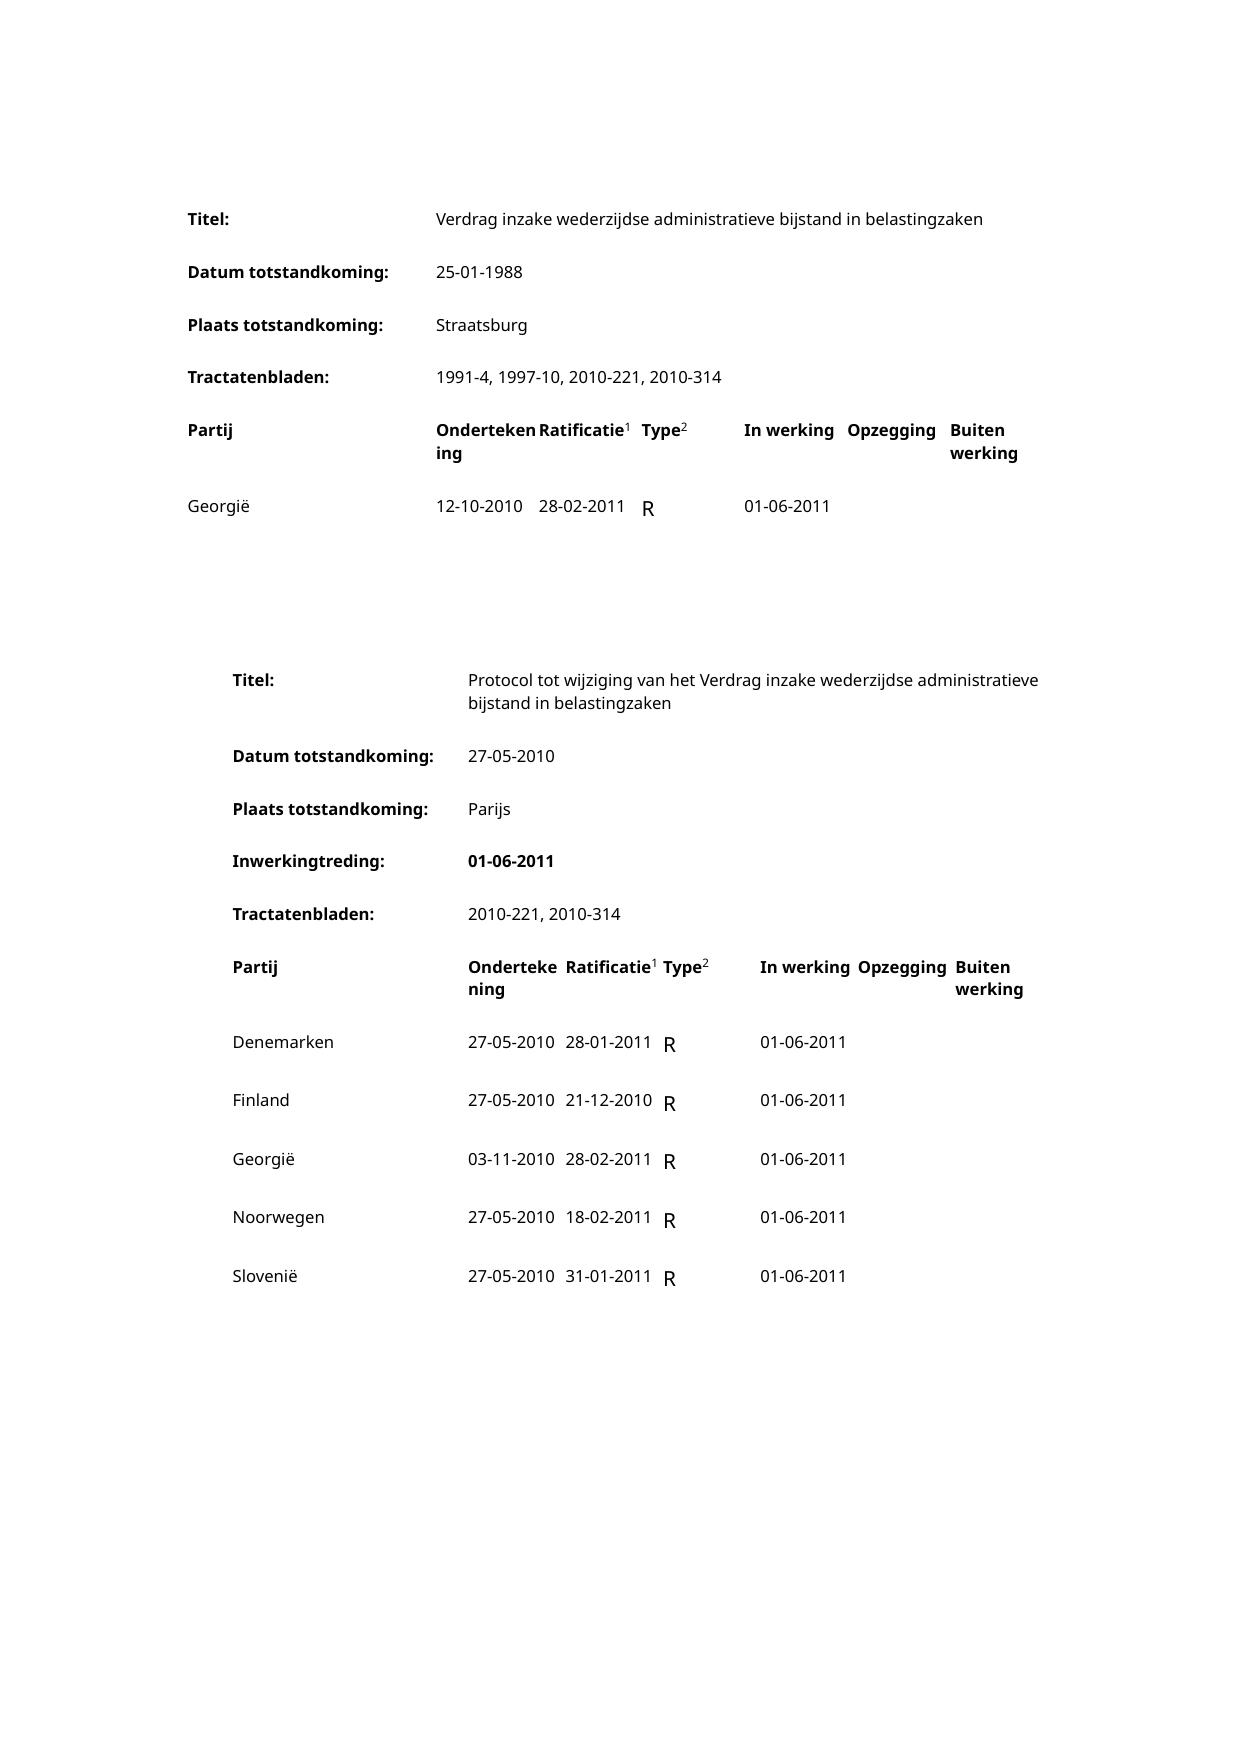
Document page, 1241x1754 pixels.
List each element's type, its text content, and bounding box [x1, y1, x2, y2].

table_cell Ratificatie1 [539, 419, 641, 494]
table_header Titel: [233, 669, 468, 744]
table_cell 01-06-2011 [760, 1089, 858, 1147]
table_cell Parijs [468, 797, 1053, 850]
table_header Protocol tot wijziging van het Verdrag inzake wederzijdse administratieve bijstand in belastingzaken [468, 669, 1053, 744]
table_cell 1991-4, 1997-10, 2010-221, 2010-314 [436, 366, 1053, 419]
table_cell [847, 494, 950, 553]
table_cell Opzegging [858, 955, 955, 1031]
table_cell In werking [760, 955, 858, 1031]
table_cell 12-10-2010 [436, 494, 539, 553]
table_cell 25-01-1988 [436, 261, 1053, 313]
table_cell 01-06-2011 [468, 850, 1053, 902]
table_cell 27-05-2010 [468, 1031, 565, 1089]
table_cell [955, 1031, 1053, 1089]
table_cell Opzegging [847, 419, 950, 494]
table_cell 28-02-2011 [539, 494, 641, 553]
table_cell Buiten werking [950, 419, 1053, 494]
table_cell 03-11-2010 [468, 1148, 565, 1206]
table_cell Georgië [188, 494, 436, 553]
table_cell Ratificatie1 [565, 955, 663, 1031]
table_cell [858, 1031, 955, 1089]
table_cell 01-06-2011 [760, 1206, 858, 1264]
table_cell R [663, 1031, 760, 1089]
table_cell [955, 1206, 1053, 1264]
table_cell Straatsburg [436, 313, 1053, 366]
table_cell Denemarken [233, 1031, 468, 1089]
table_cell 21-12-2010 [565, 1089, 663, 1147]
table_cell 28-01-2011 [565, 1031, 663, 1089]
table_cell 01-06-2011 [760, 1031, 858, 1089]
table_header Titel: [188, 208, 436, 261]
table_cell [858, 1148, 955, 1206]
table_cell Type2 [641, 419, 744, 494]
table_cell 27-05-2010 [468, 1264, 565, 1323]
table_cell 27-05-2010 [468, 1089, 565, 1147]
table_cell R [641, 494, 744, 553]
table_cell Finland [233, 1089, 468, 1147]
table_cell Tractatenbladen: [188, 366, 436, 419]
table_cell In werking [744, 419, 847, 494]
table_cell Georgië [233, 1148, 468, 1206]
table_cell Datum totstandkoming: [233, 744, 468, 797]
table_header Verdrag inzake wederzijdse administratieve bijstand in belastingzaken [436, 208, 1053, 261]
table_cell Plaats totstandkoming: [233, 797, 468, 850]
table_cell 01-06-2011 [760, 1264, 858, 1323]
table_cell 27-05-2010 [468, 1206, 565, 1264]
table_cell 18-02-2011 [565, 1206, 663, 1264]
table_cell Partij [188, 419, 436, 494]
table_cell [858, 1206, 955, 1264]
table_cell Ondertekening [468, 955, 565, 1031]
table_cell Slovenië [233, 1264, 468, 1323]
table_cell Tractatenbladen: [233, 903, 468, 955]
table_cell R [663, 1148, 760, 1206]
table_cell Noorwegen [233, 1206, 468, 1264]
table_cell 01-06-2011 [744, 494, 847, 553]
table_cell Inwerkingtreding: [233, 850, 468, 902]
table_cell R [663, 1089, 760, 1147]
table_cell R [663, 1264, 760, 1323]
table_cell Partij [233, 955, 468, 1031]
table_cell 28-02-2011 [565, 1148, 663, 1206]
table_cell [858, 1264, 955, 1323]
table_cell [858, 1089, 955, 1147]
table_cell 31-01-2011 [565, 1264, 663, 1323]
table_cell Type2 [663, 955, 760, 1031]
table_cell [955, 1264, 1053, 1323]
table_cell Ondertekening [436, 419, 539, 494]
table_cell [955, 1148, 1053, 1206]
table_cell Datum totstandkoming: [188, 261, 436, 313]
table_cell 01-06-2011 [760, 1148, 858, 1206]
table_cell [950, 494, 1053, 553]
table_cell 2010-221, 2010-314 [468, 903, 1053, 955]
table_cell Buiten werking [955, 955, 1053, 1031]
table_cell 27-05-2010 [468, 744, 1053, 797]
table_cell R [663, 1206, 760, 1264]
table_cell [955, 1089, 1053, 1147]
table_cell Plaats totstandkoming: [188, 313, 436, 366]
